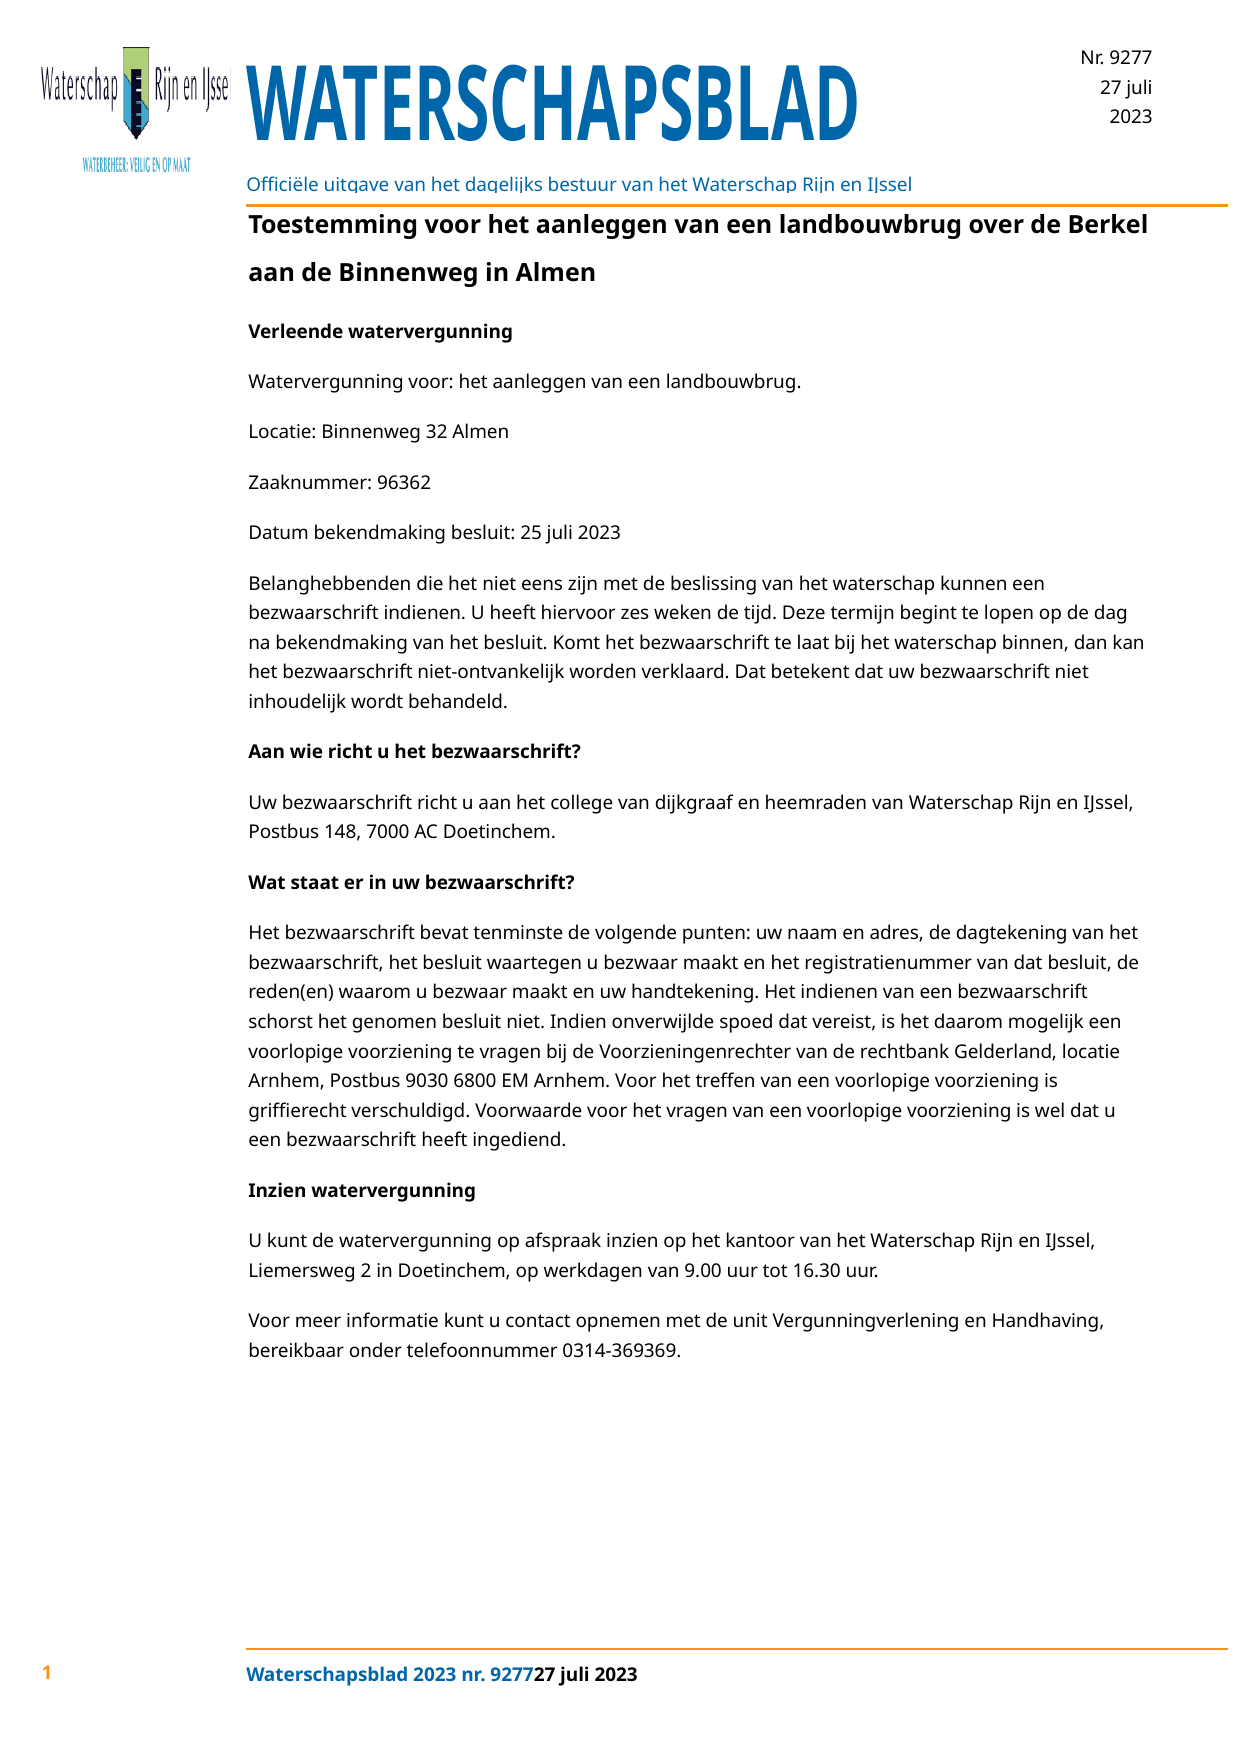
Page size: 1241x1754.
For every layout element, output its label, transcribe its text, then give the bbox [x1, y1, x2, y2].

text Wat staat er in uw bezwaarschrift? [248, 869, 1152, 895]
text Uw bezwaarschrift richt u aan het college van dijkgraaf en heemraden van Waterschap Rijn en IJssel, Postbus 148, 7000 AC Doetinchem. [248, 789, 1152, 844]
text Watervergunning voor: het aanleggen van een landbouwbrug. [248, 368, 1152, 394]
picture [41, 47, 231, 172]
text Belanghebbenden die het niet eens zijn met de beslissing van het waterschap kunnen een bezwaarschrift indienen. U heeft hiervoor zes weken de tijd. Deze termijn begint te lopen op de dag na bekendmaking van het besluit. Komt het bezwaarschrift te laat bij het waterschap binnen, dan kan het bezwaarschrift niet-ontvankelijk worden verklaard. Dat betekent dat uw bezwaarschrift niet inhoudelijk wordt behandeld. [248, 570, 1152, 714]
text Inzien watervergunning [248, 1177, 1152, 1203]
text Locatie: Binnenweg 32 Almen [248, 419, 1152, 444]
text Het bezwaarschrift bevat tenminste de volgende punten: uw naam en adres, de dagtekening van het bezwaarschrift, het besluit waartegen u bezwaar maakt en het registratienummer van dat besluit, de reden(en) waarom u bezwaar maakt en uw handtekening. Het indienen van een bezwaarschrift schorst het genomen besluit niet. Indien onverwijlde spoed dat vereist, is het daarom mogelijk een voorlopige voorziening te vragen bij de Voorzieningenrechter van de rechtbank Gelderland, locatie Arnhem, Postbus 9030 6800 EM Arnhem. Voor het treffen van een voorlopige voorziening is griffierecht verschuldigd. Voorwaarde voor het vragen van een voorlopige voorziening is wel dat u een bezwaarschrift heeft ingediend. [248, 919, 1152, 1152]
text Datum bekendmaking besluit: 25 juli 2023 [248, 519, 1152, 545]
text Zaaknummer: 96362 [248, 469, 1152, 495]
text Voor meer informatie kunt u contact opnemen met de unit Vergunningverlening en Handhaving, bereikbaar onder telefoonnummer 0314-369369. [248, 1307, 1152, 1363]
text U kunt de watervergunning op afspraak inzien op het kantoor van het Waterschap Rijn en IJssel, Liemersweg 2 in Doetinchem, op werkdagen van 9.00 uur tot 16.30 uur. [248, 1227, 1152, 1283]
text Aan wie richt u het bezwaarschrift? [248, 739, 1152, 764]
text Verleende watervergunning [248, 318, 1152, 344]
text Toestemming voor het aanleggen van een landbouwbrug over de Berkel aan de Binnenweg in Almen [248, 207, 1152, 288]
